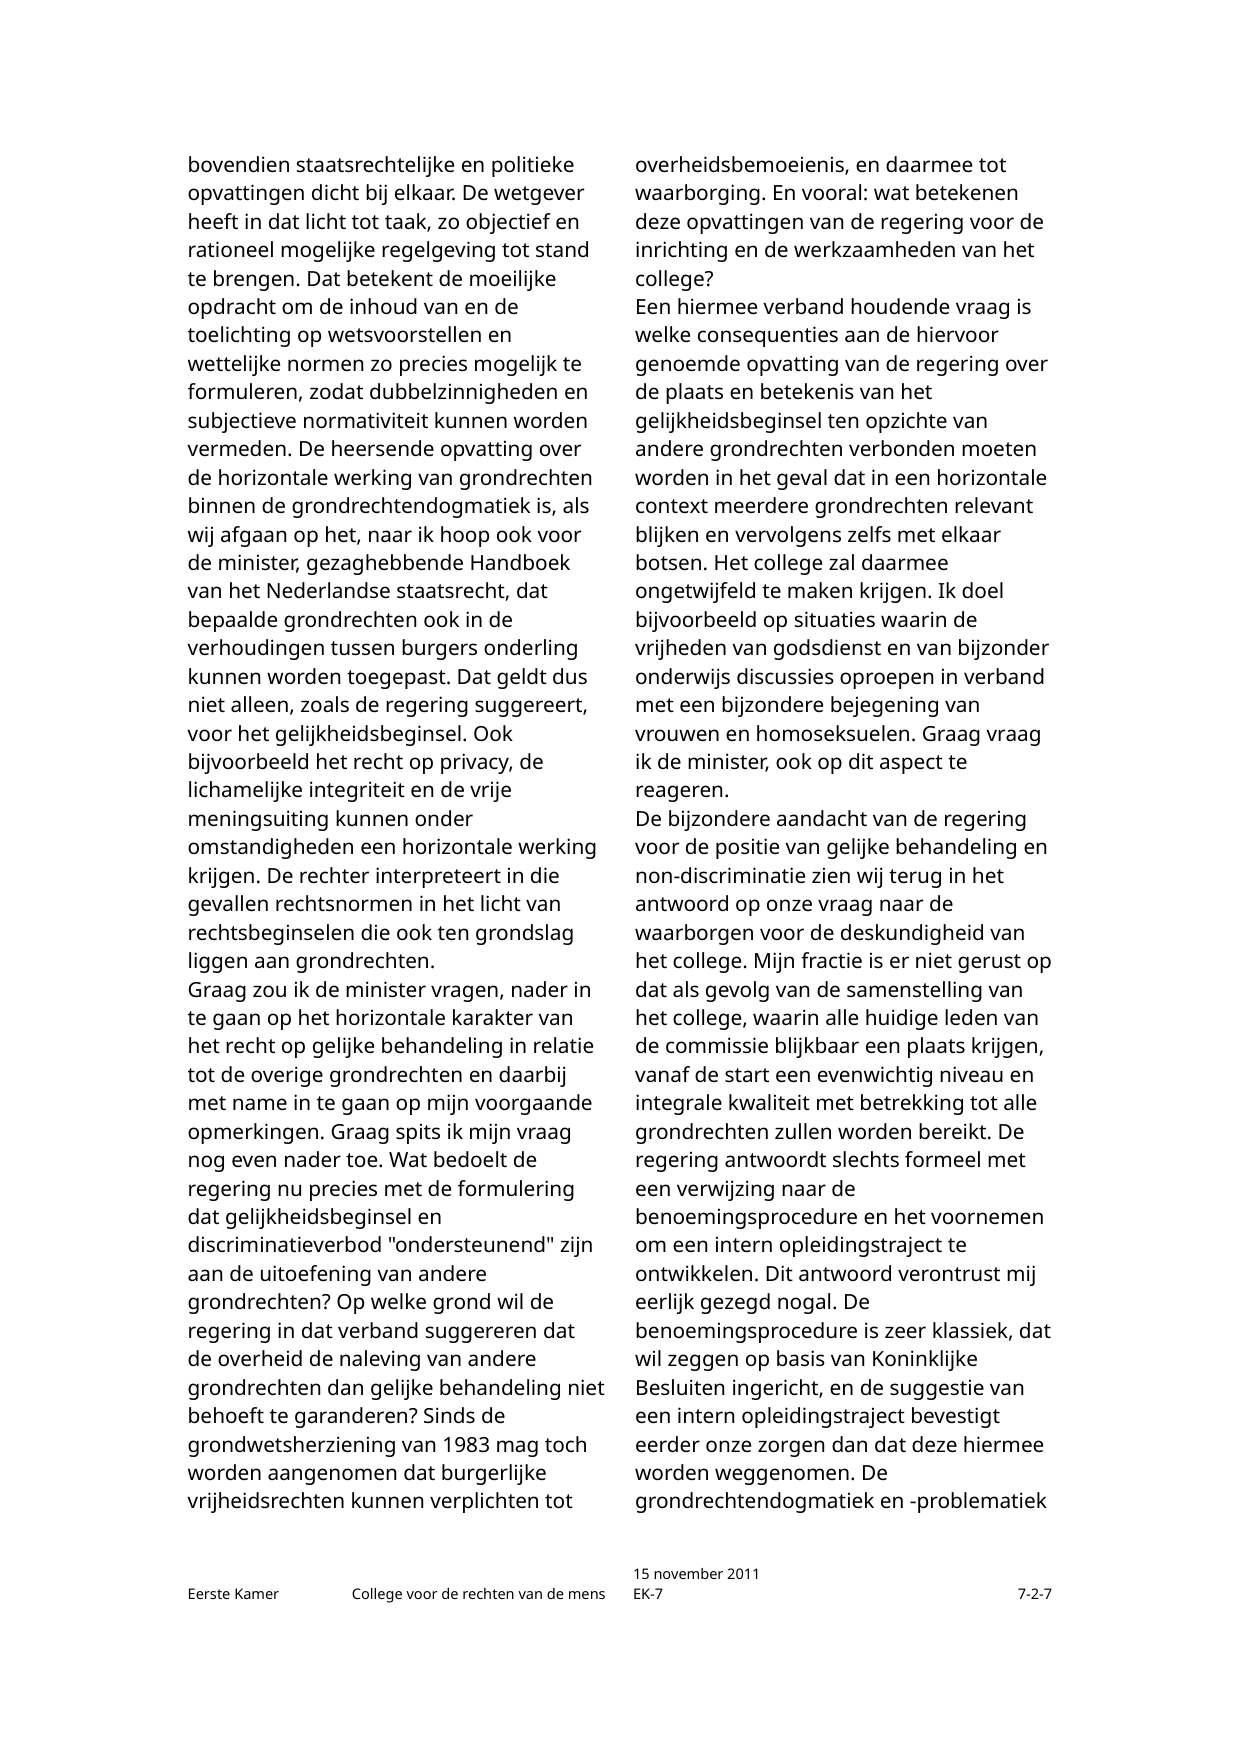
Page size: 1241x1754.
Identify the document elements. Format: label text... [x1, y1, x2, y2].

text bovendien staatsrechtelijke en politieke opvattingen dicht bij elkaar. De wetgever heeft in dat licht tot taak, zo objectief en rationeel mogelijke regelgeving tot stand te brengen. Dat betekent de moeilijke opdracht om de inhoud van en de toelichting op wetsvoorstellen en wettelijke normen zo precies mogelijk te formuleren, zodat dubbelzinnigheden en subjectieve normativiteit kunnen worden vermeden. De heersende opvatting over de horizontale werking van grondrechten binnen de grondrechtendogmatiek is, als wij afgaan op het, naar ik hoop ook voor de minister, gezaghebbende Handboek van het Nederlandse staatsrecht, dat bepaalde grondrechten ook in de verhoudingen tussen burgers onderling kunnen worden toegepast. Dat geldt dus niet alleen, zoals de regering suggereert, voor het gelijkheidsbeginsel. Ook bijvoorbeeld het recht op privacy, de lichamelijke integriteit en de vrije meningsuiting kunnen onder omstandigheden een horizontale werking krijgen. De rechter interpreteert in die gevallen rechtsnormen in het licht van rechtsbeginselen die ook ten grondslag liggen aan grondrechten. [187, 150, 605, 975]
text Graag zou ik de minister vragen, nader in te gaan op het horizontale karakter van het recht op gelijke behandeling in relatie tot de overige grondrechten en daarbij met name in te gaan op mijn voorgaande opmerkingen. Graag spits ik mijn vraag nog even nader toe. Wat bedoelt de regering nu precies met de formulering dat gelijkheidsbeginsel en discriminatieverbod "ondersteunend" zijn aan de uitoefening van andere grondrechten? Op welke grond wil de regering in dat verband suggereren dat de overheid de naleving van andere grondrechten dan gelijke behandeling niet behoeft te garanderen? Sinds de grondwetsherziening van 1983 mag toch worden aangenomen dat burgerlijke vrijheidsrechten kunnen verplichten tot [187, 975, 605, 1515]
text De bijzondere aandacht van de regering voor de positie van gelijke behandeling en non-discriminatie zien wij terug in het antwoord op onze vraag naar de waarborgen voor de deskundigheid van het college. Mijn fractie is er niet gerust op dat als gevolg van de samenstelling van het college, waarin alle huidige leden van de commissie blijkbaar een plaats krijgen, vanaf de start een evenwichtig niveau en integrale kwaliteit met betrekking tot alle grondrechten zullen worden bereikt. De regering antwoordt slechts formeel met een verwijzing naar de benoemingsprocedure en het voornemen om een intern opleidingstraject te ontwikkelen. Dit antwoord verontrust mij eerlijk gezegd nogal. De benoemingsprocedure is zeer klassiek, dat wil zeggen op basis van Koninklijke Besluiten ingericht, en de suggestie van een intern opleidingstraject bevestigt eerder onze zorgen dan dat deze hiermee worden weggenomen. De grondrechtendogmatiek en -problematiek [635, 804, 1053, 1515]
text Een hiermee verband houdende vraag is welke consequenties aan de hiervoor genoemde opvatting van de regering over de plaats en betekenis van het gelijkheidsbeginsel ten opzichte van andere grondrechten verbonden moeten worden in het geval dat in een horizontale context meerdere grondrechten relevant blijken en vervolgens zelfs met elkaar botsen. Het college zal daarmee ongetwijfeld te maken krijgen. Ik doel bijvoorbeeld op situaties waarin de vrijheden van godsdienst en van bijzonder onderwijs discussies oproepen in verband met een bijzondere bejegening van vrouwen en homoseksuelen. Graag vraag ik de minister, ook op dit aspect te reageren. [635, 292, 1053, 804]
text overheidsbemoeienis, en daarmee tot waarborging. En vooral: wat betekenen deze opvattingen van de regering voor de inrichting en de werkzaamheden van het college? [635, 150, 1053, 292]
